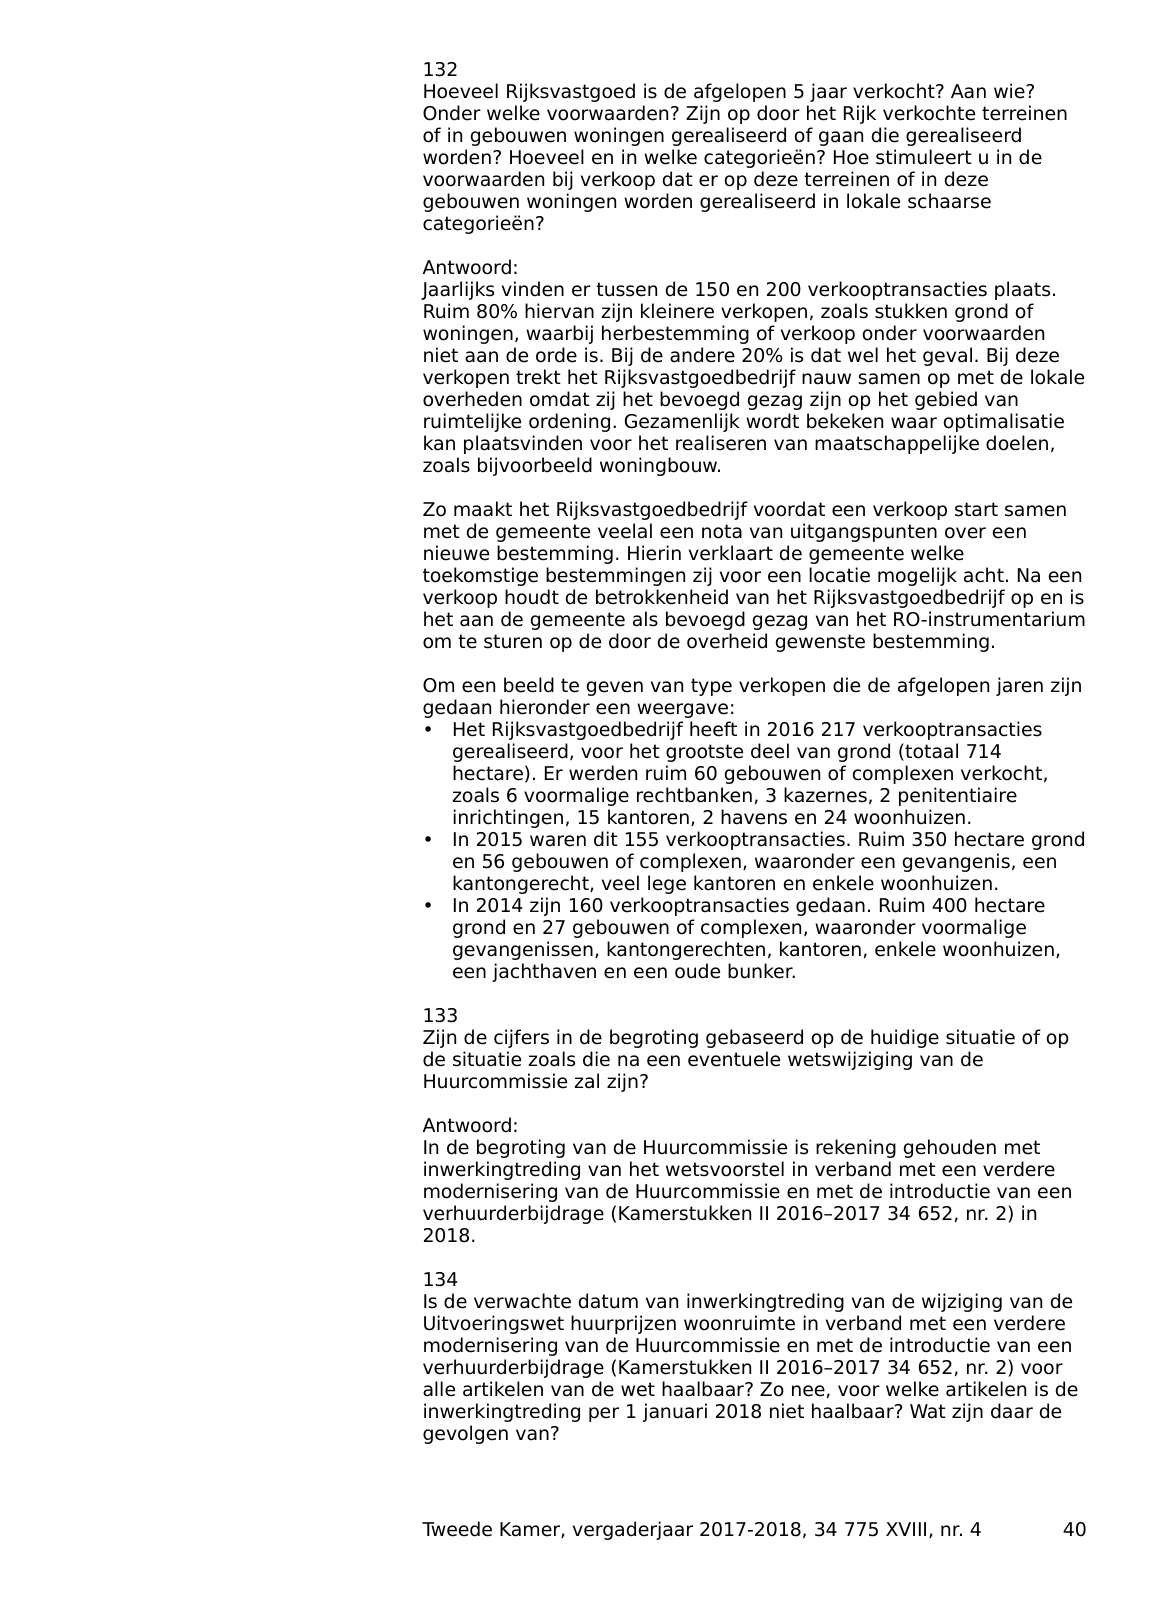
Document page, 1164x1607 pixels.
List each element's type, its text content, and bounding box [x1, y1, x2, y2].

text Om een beeld te geven van type verkopen die de afgelopen jaren zijn gedaan hieronder een weergave: [422, 675, 1087, 719]
text 133 [422, 1005, 1087, 1027]
text • In 2015 waren dit 155 verkooptransacties. Ruim 350 hectare grond en 56 gebouwen of complexen, waaronder een gevangenis, een kantongerecht, veel lege kantoren en enkele woonhuizen. [422, 829, 1087, 895]
text Antwoord: [422, 1115, 1087, 1137]
text • Het Rijksvastgoedbedrijf heeft in 2016 217 verkooptransacties gerealiseerd, voor het grootste deel van grond (totaal 714 hectare). Er werden ruim 60 gebouwen of complexen verkocht, zoals 6 voormalige rechtbanken, 3 kazernes, 2 penitentiaire inrichtingen, 15 kantoren, 2 havens en 24 woonhuizen. [422, 719, 1087, 829]
text 134 [422, 1269, 1087, 1291]
text Zijn de cijfers in de begroting gebaseerd op de huidige situatie of op de situatie zoals die na een eventuele wetswijziging van de Huurcommissie zal zijn? [422, 1027, 1087, 1093]
text Antwoord: [422, 257, 1087, 279]
text Jaarlijks vinden er tussen de 150 en 200 verkooptransacties plaats. Ruim 80% hiervan zijn kleinere verkopen, zoals stukken grond of woningen, waarbij herbestemming of verkoop onder voorwaarden niet aan de orde is. Bij de andere 20% is dat wel het geval. Bij deze verkopen trekt het Rijksvastgoedbedrijf nauw samen op met de lokale overheden omdat zij het bevoegd gezag zijn op het gebied van ruimtelijke ordening. Gezamenlijk wordt bekeken waar optimalisatie kan plaatsvinden voor het realiseren van maatschappelijke doelen, zoals bijvoorbeeld woningbouw. [422, 279, 1087, 477]
text • In 2014 zijn 160 verkooptransacties gedaan. Ruim 400 hectare grond en 27 gebouwen of complexen, waaronder voormalige gevangenissen, kantongerechten, kantoren, enkele woonhuizen, een jachthaven en een oude bunker. [422, 895, 1087, 983]
text Hoeveel Rijksvastgoed is de afgelopen 5 jaar verkocht? Aan wie? Onder welke voorwaarden? Zijn op door het Rijk verkochte terreinen of in gebouwen woningen gerealiseerd of gaan die gerealiseerd worden? Hoeveel en in welke categorieën? Hoe stimuleert u in de voorwaarden bij verkoop dat er op deze terreinen of in deze gebouwen woningen worden gerealiseerd in lokale schaarse categorieën? [422, 81, 1087, 235]
text Is de verwachte datum van inwerkingtreding van de wijziging van de Uitvoeringswet huurprijzen woonruimte in verband met een verdere modernisering van de Huurcommissie en met de introductie van een verhuurderbijdrage (Kamerstukken II 2016–2017 34 652, nr. 2) voor alle artikelen van de wet haalbaar? Zo nee, voor welke artikelen is de inwerkingtreding per 1 januari 2018 niet haalbaar? Wat zijn daar de gevolgen van? [422, 1291, 1087, 1445]
text In de begroting van de Huurcommissie is rekening gehouden met inwerkingtreding van het wetsvoorstel in verband met een verdere modernisering van de Huurcommissie en met de introductie van een verhuurderbijdrage (Kamerstukken II 2016–2017 34 652, nr. 2) in 2018. [422, 1137, 1087, 1247]
text 132 [422, 59, 1087, 81]
text Zo maakt het Rijksvastgoedbedrijf voordat een verkoop start samen met de gemeente veelal een nota van uitgangspunten over een nieuwe bestemming. Hierin verklaart de gemeente welke toekomstige bestemmingen zij voor een locatie mogelijk acht. Na een verkoop houdt de betrokkenheid van het Rijksvastgoedbedrijf op en is het aan de gemeente als bevoegd gezag van het RO-instrumentarium om te sturen op de door de overheid gewenste bestemming. [422, 499, 1087, 653]
